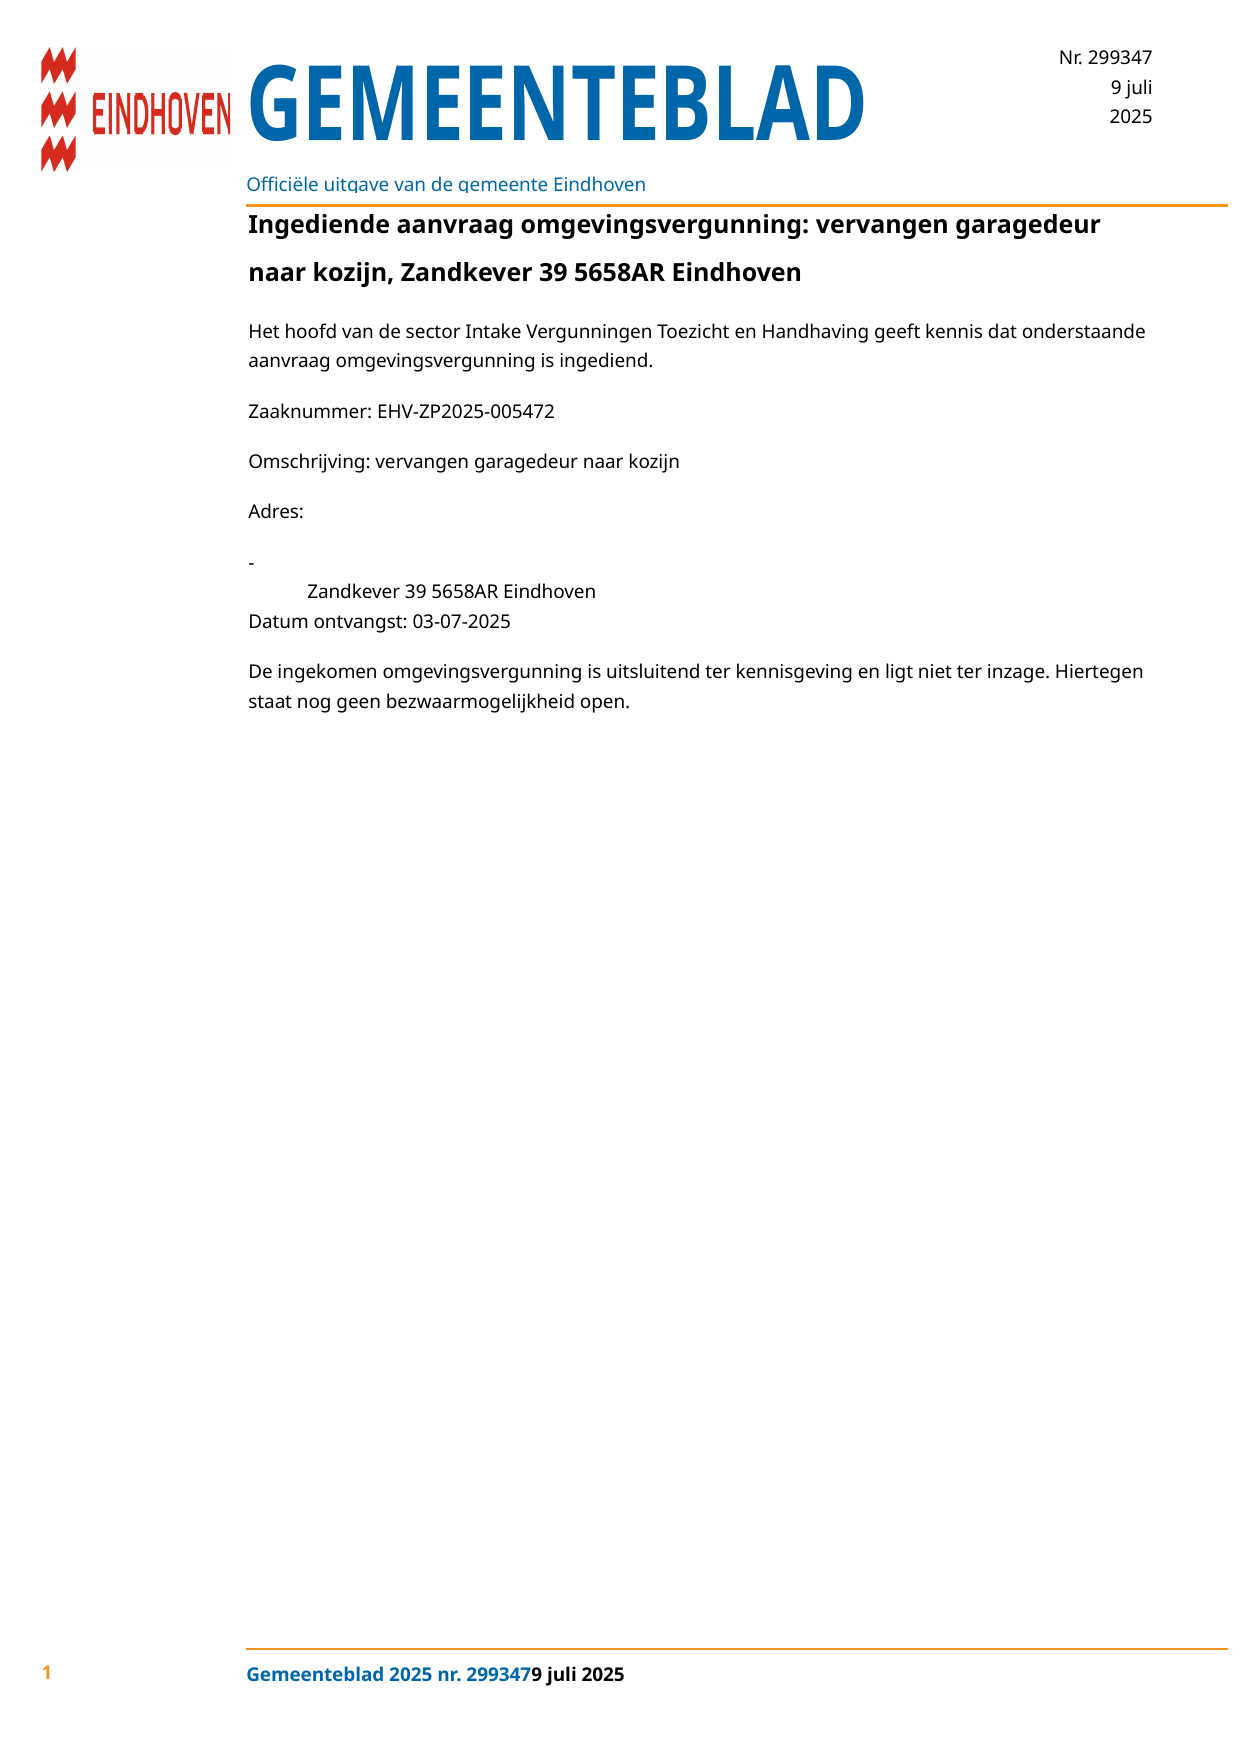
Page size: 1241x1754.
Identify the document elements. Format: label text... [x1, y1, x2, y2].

picture [41, 47, 231, 172]
list Zandkever 39 5658AR Eindhoven [248, 579, 1152, 604]
text Ingediende aanvraag omgevingsvergunning: vervangen garagedeur naar kozijn, Zandkever 39 5658AR Eindhoven [248, 207, 1152, 288]
text Het hoofd van de sector Intake Vergunningen Toezicht en Handhaving geeft kennis dat onderstaande aanvraag omgevingsvergunning is ingediend. [248, 318, 1152, 373]
text Zaaknummer: EHV-ZP2025-005472 [248, 398, 1152, 424]
text Adres: [248, 499, 1152, 524]
text De ingekomen omgevingsvergunning is uitsluitend ter kennisgeving en ligt niet ter inzage. Hiertegen staat nog geen bezwaarmogelijkheid open. [248, 659, 1152, 714]
text Datum ontvangst: 03-07-2025 [248, 608, 1152, 634]
text Omschrijving: vervangen garagedeur naar kozijn [248, 448, 1152, 474]
